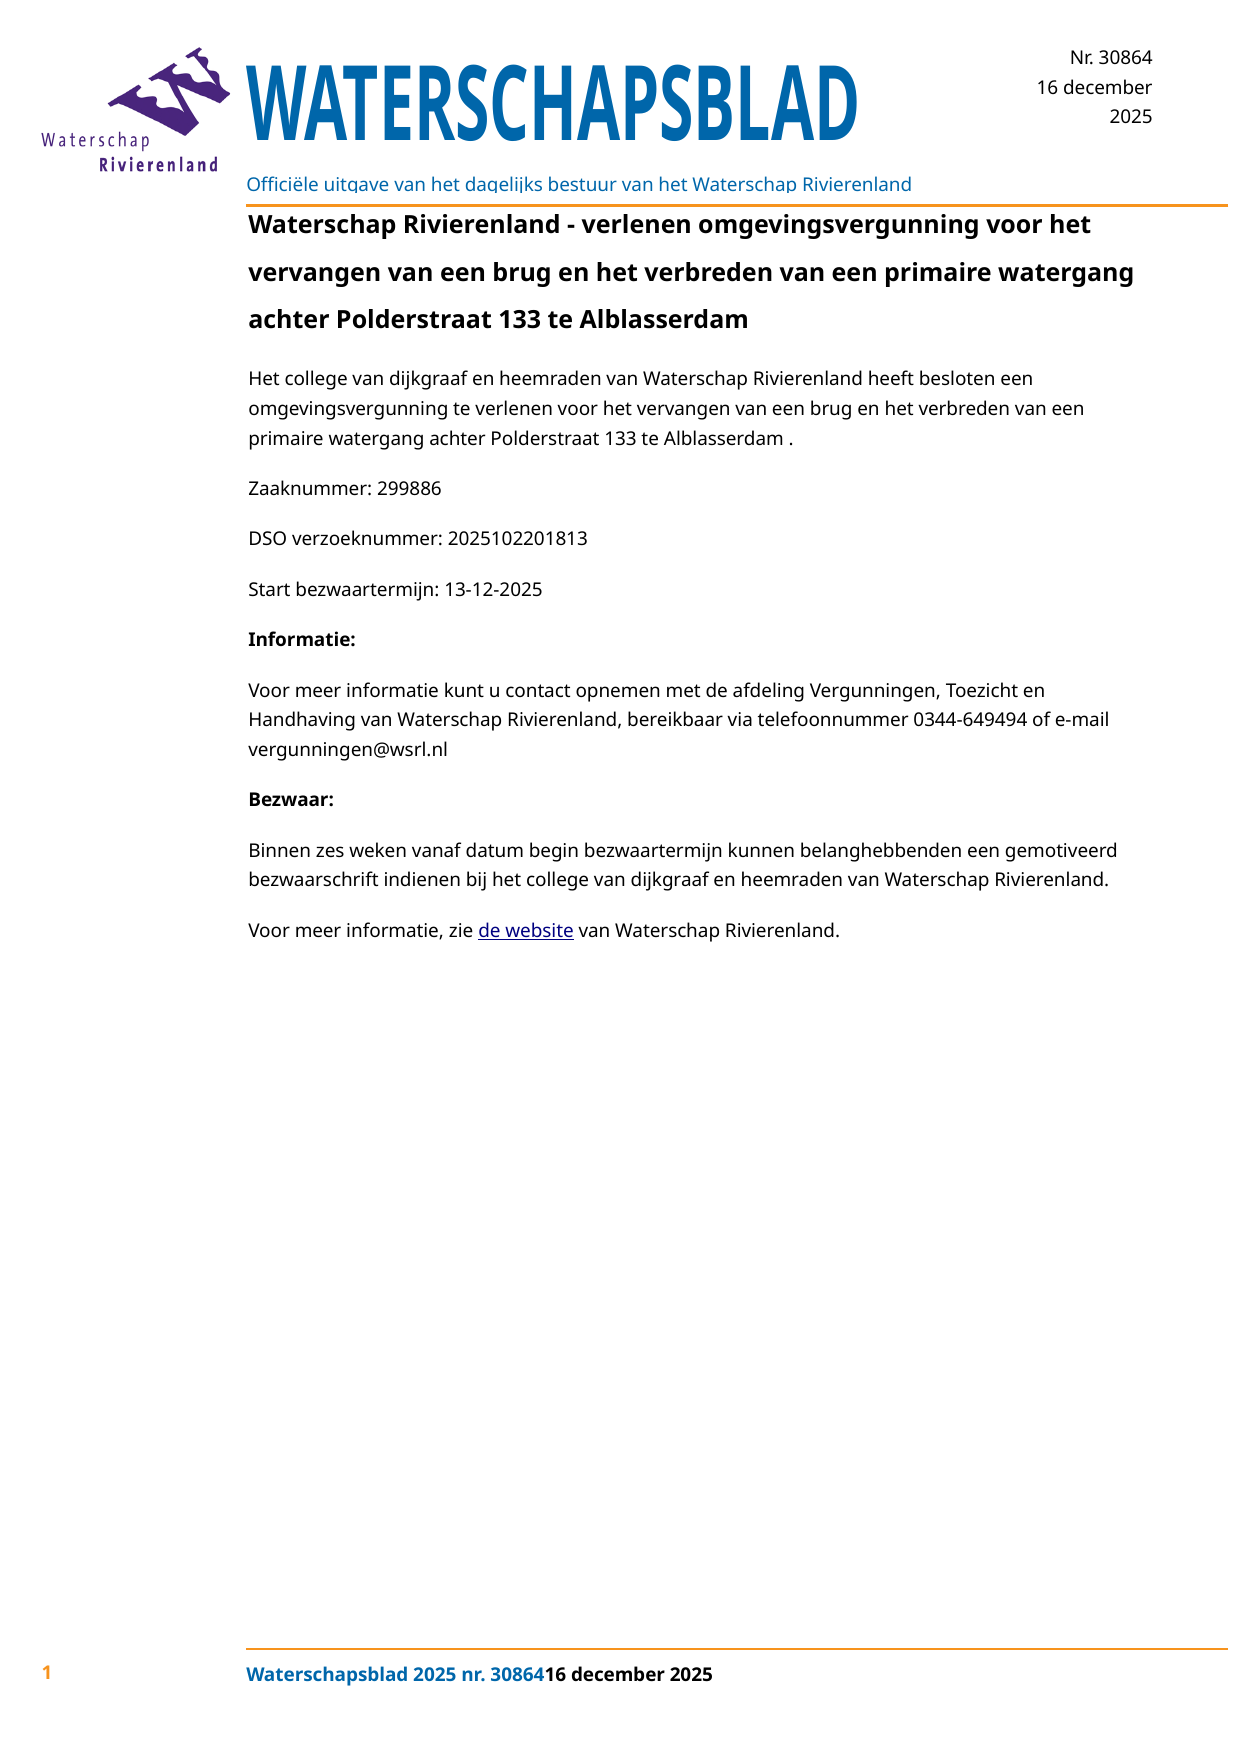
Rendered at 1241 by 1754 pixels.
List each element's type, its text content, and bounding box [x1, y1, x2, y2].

text Waterschap Rivierenland - verlenen omgevingsvergunning voor het vervangen van een brug en het verbreden van een primaire watergang achter Polderstraat 133 te Alblasserdam [248, 207, 1152, 336]
text Zaaknummer: 299886 [248, 475, 1152, 501]
text Voor meer informatie kunt u contact opnemen met de afdeling Vergunningen, Toezicht en Handhaving van Waterschap Rivierenland, bereikbaar via telefoonnummer 0344-649494 of e-mail vergunningen@wsrl.nl [248, 677, 1152, 762]
text Het college van dijkgraaf en heemraden van Waterschap Rivierenland heeft besloten een omgevingsvergunning te verlenen voor het vervangen van een brug en het verbreden van een primaire watergang achter Polderstraat 133 te Alblasserdam . [248, 366, 1152, 450]
picture [41, 47, 231, 172]
text Start bezwaartermijn: 13-12-2025 [248, 576, 1152, 602]
text Bezwaar: [248, 786, 1152, 812]
text Binnen zes weken vanaf datum begin bezwaartermijn kunnen belanghebbenden een gemotiveerd bezwaarschrift indienen bij het college van dijkgraaf en heemraden van Waterschap Rivierenland. [248, 837, 1152, 892]
text Voor meer informatie, zie de website van Waterschap Rivierenland. [248, 917, 1152, 942]
text Informatie: [248, 626, 1152, 652]
text DSO verzoeknummer: 2025102201813 [248, 526, 1152, 551]
